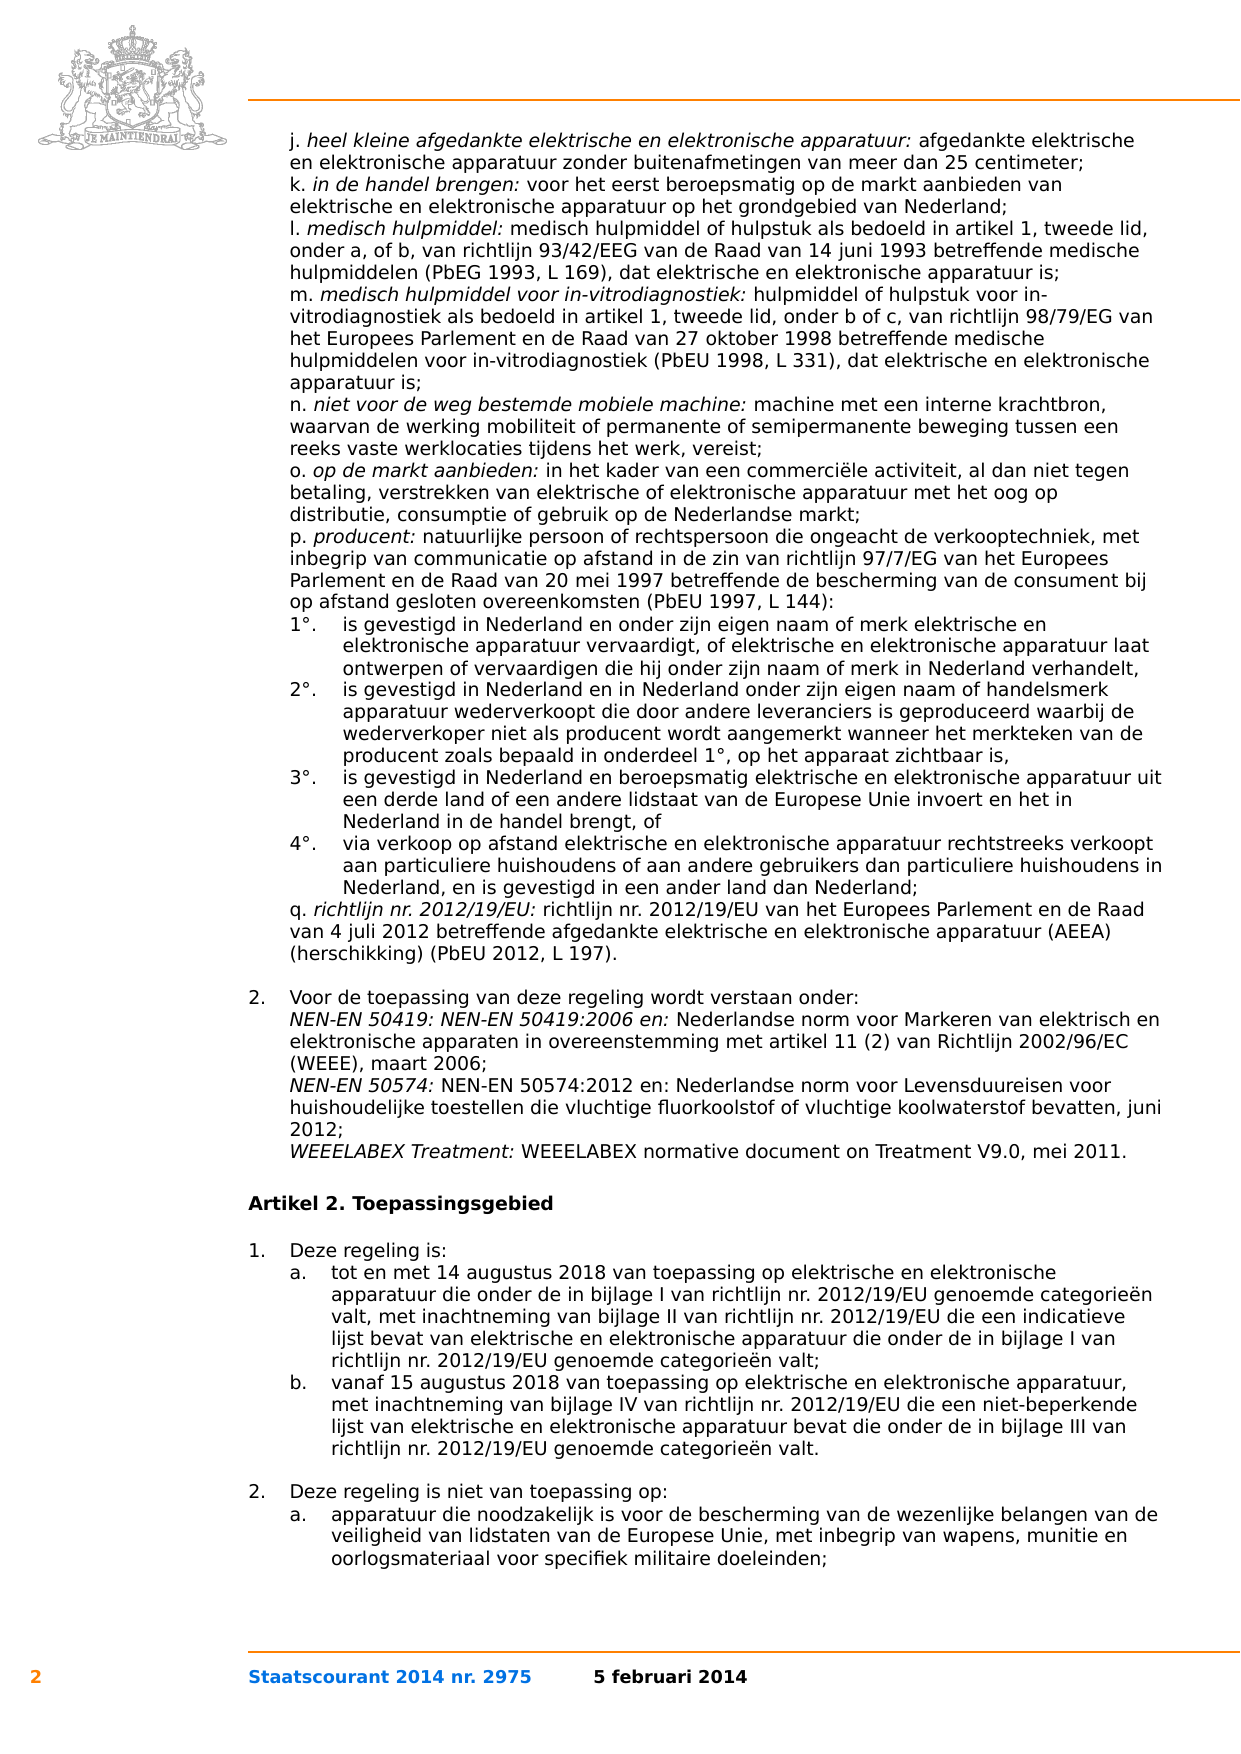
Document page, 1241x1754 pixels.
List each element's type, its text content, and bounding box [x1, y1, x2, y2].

text 2. Deze regeling is niet van toepassing op: [248, 1481, 1163, 1503]
text 3°. is gevestigd in Nederland en beroepsmatig elektrische en elektronische apparatuur uit een derde land of een andere lidstaat van de Europese Unie invoert en het in Nederland in de handel brengt, of [289, 767, 1163, 833]
text 4°. via verkoop op afstand elektrische en elektronische apparatuur rechtstreeks verkoopt aan particuliere huishoudens of aan andere gebruikers dan particuliere huishoudens in Nederland, en is gevestigd in een ander land dan Nederland; [289, 833, 1163, 899]
text 1. Deze regeling is: [248, 1240, 1163, 1262]
text m. medisch hulpmiddel voor in-vitrodiagnostiek: hulpmiddel of hulpstuk voor in-vitrodiagnostiek als bedoeld in artikel 1, tweede lid, onder b of c, van richtlijn 98/79/EG van het Europees Parlement en de Raad van 27 oktober 1998 betreffende medische hulpmiddelen voor in-vitrodiagnostiek (PbEU 1998, L 331), dat elektrische en elektronische apparatuur is; [289, 284, 1163, 394]
text 1°. is gevestigd in Nederland en onder zijn eigen naam of merk elektrische en elektronische apparatuur vervaardigt, of elektrische en elektronische apparatuur laat ontwerpen of vervaardigen die hij onder zijn naam of merk in Nederland verhandelt, [289, 613, 1163, 679]
text WEEELABEX Treatment: WEEELABEX normative document on Treatment V9.0, mei 2011. [289, 1141, 1163, 1163]
text NEN-EN 50419: NEN-EN 50419:2006 en: Nederlandse norm voor Markeren van elektrisch en elektronische apparaten in overeenstemming met artikel 11 (2) van Richtlijn 2002/96/EC (WEEE), maart 2006; [289, 1009, 1163, 1075]
text l. medisch hulpmiddel: medisch hulpmiddel of hulpstuk als bedoeld in artikel 1, tweede lid, onder a, of b, van richtlijn 93/42/EEG van de Raad van 14 juni 1993 betreffende medische hulpmiddelen (PbEG 1993, L 169), dat elektrische en elektronische apparatuur is; [289, 218, 1163, 284]
text k. in de handel brengen: voor het eerst beroepsmatig op de markt aanbieden van elektrische en elektronische apparatuur op het grondgebied van Nederland; [289, 174, 1163, 218]
text o. op de markt aanbieden: in het kader van een commerciële activiteit, al dan niet tegen betaling, verstrekken van elektrische of elektronische apparatuur met het oog op distributie, consumptie of gebruik op de Nederlandse markt; [289, 459, 1163, 526]
text b. vanaf 15 augustus 2018 van toepassing op elektrische en elektronische apparatuur, met inachtneming van bijlage IV van richtlijn nr. 2012/19/EU die een niet-beperkende lijst van elektrische en elektronische apparatuur bevat die onder de in bijlage III van richtlijn nr. 2012/19/EU genoemde categorieën valt. [289, 1372, 1163, 1459]
text p. producent: natuurlijke persoon of rechtspersoon die ongeacht de verkooptechniek, met inbegrip van communicatie op afstand in de zin van richtlijn 97/7/EG van het Europees Parlement en de Raad van 20 mei 1997 betreffende de bescherming van de consument bij op afstand gesloten overeenkomsten (PbEU 1997, L 144): [289, 526, 1163, 613]
text q. richtlijn nr. 2012/19/EU: richtlijn nr. 2012/19/EU van het Europees Parlement en de Raad van 4 juli 2012 betreffende afgedankte elektrische en elektronische apparatuur (AEEA) (herschikking) (PbEU 2012, L 197). [289, 899, 1163, 965]
picture [38, 25, 227, 150]
text a. tot en met 14 augustus 2018 van toepassing op elektrische en elektronische apparatuur die onder de in bijlage I van richtlijn nr. 2012/19/EU genoemde categorieën valt, met inachtneming van bijlage II van richtlijn nr. 2012/19/EU die een indicatieve lijst bevat van elektrische en elektronische apparatuur die onder de in bijlage I van richtlijn nr. 2012/19/EU genoemde categorieën valt; [289, 1262, 1163, 1372]
subtitle Artikel 2. Toepassingsgebied [248, 1193, 1163, 1215]
text a. apparatuur die noodzakelijk is voor de bescherming van de wezenlijke belangen van de veiligheid van lidstaten van de Europese Unie, met inbegrip van wapens, munitie en oorlogsmateriaal voor specifiek militaire doeleinden; [289, 1503, 1163, 1569]
text 2. Voor de toepassing van deze regeling wordt verstaan onder: [248, 987, 1163, 1009]
text j. heel kleine afgedankte elektrische en elektronische apparatuur: afgedankte elektrische en elektronische apparatuur zonder buitenafmetingen van meer dan 25 centimeter; [289, 130, 1163, 174]
text NEN-EN 50574: NEN-EN 50574:2012 en: Nederlandse norm voor Levensduureisen voor huishoudelijke toestellen die vluchtige fluorkoolstof of vluchtige koolwaterstof bevatten, juni 2012; [289, 1075, 1163, 1141]
text 2°. is gevestigd in Nederland en in Nederland onder zijn eigen naam of handelsmerk apparatuur wederverkoopt die door andere leveranciers is geproduceerd waarbij de wederverkoper niet als producent wordt aangemerkt wanneer het merkteken van de producent zoals bepaald in onderdeel 1°, op het apparaat zichtbaar is, [289, 679, 1163, 767]
text n. niet voor de weg bestemde mobiele machine: machine met een interne krachtbron, waarvan de werking mobiliteit of permanente of semipermanente beweging tussen een reeks vaste werklocaties tijdens het werk, vereist; [289, 394, 1163, 459]
